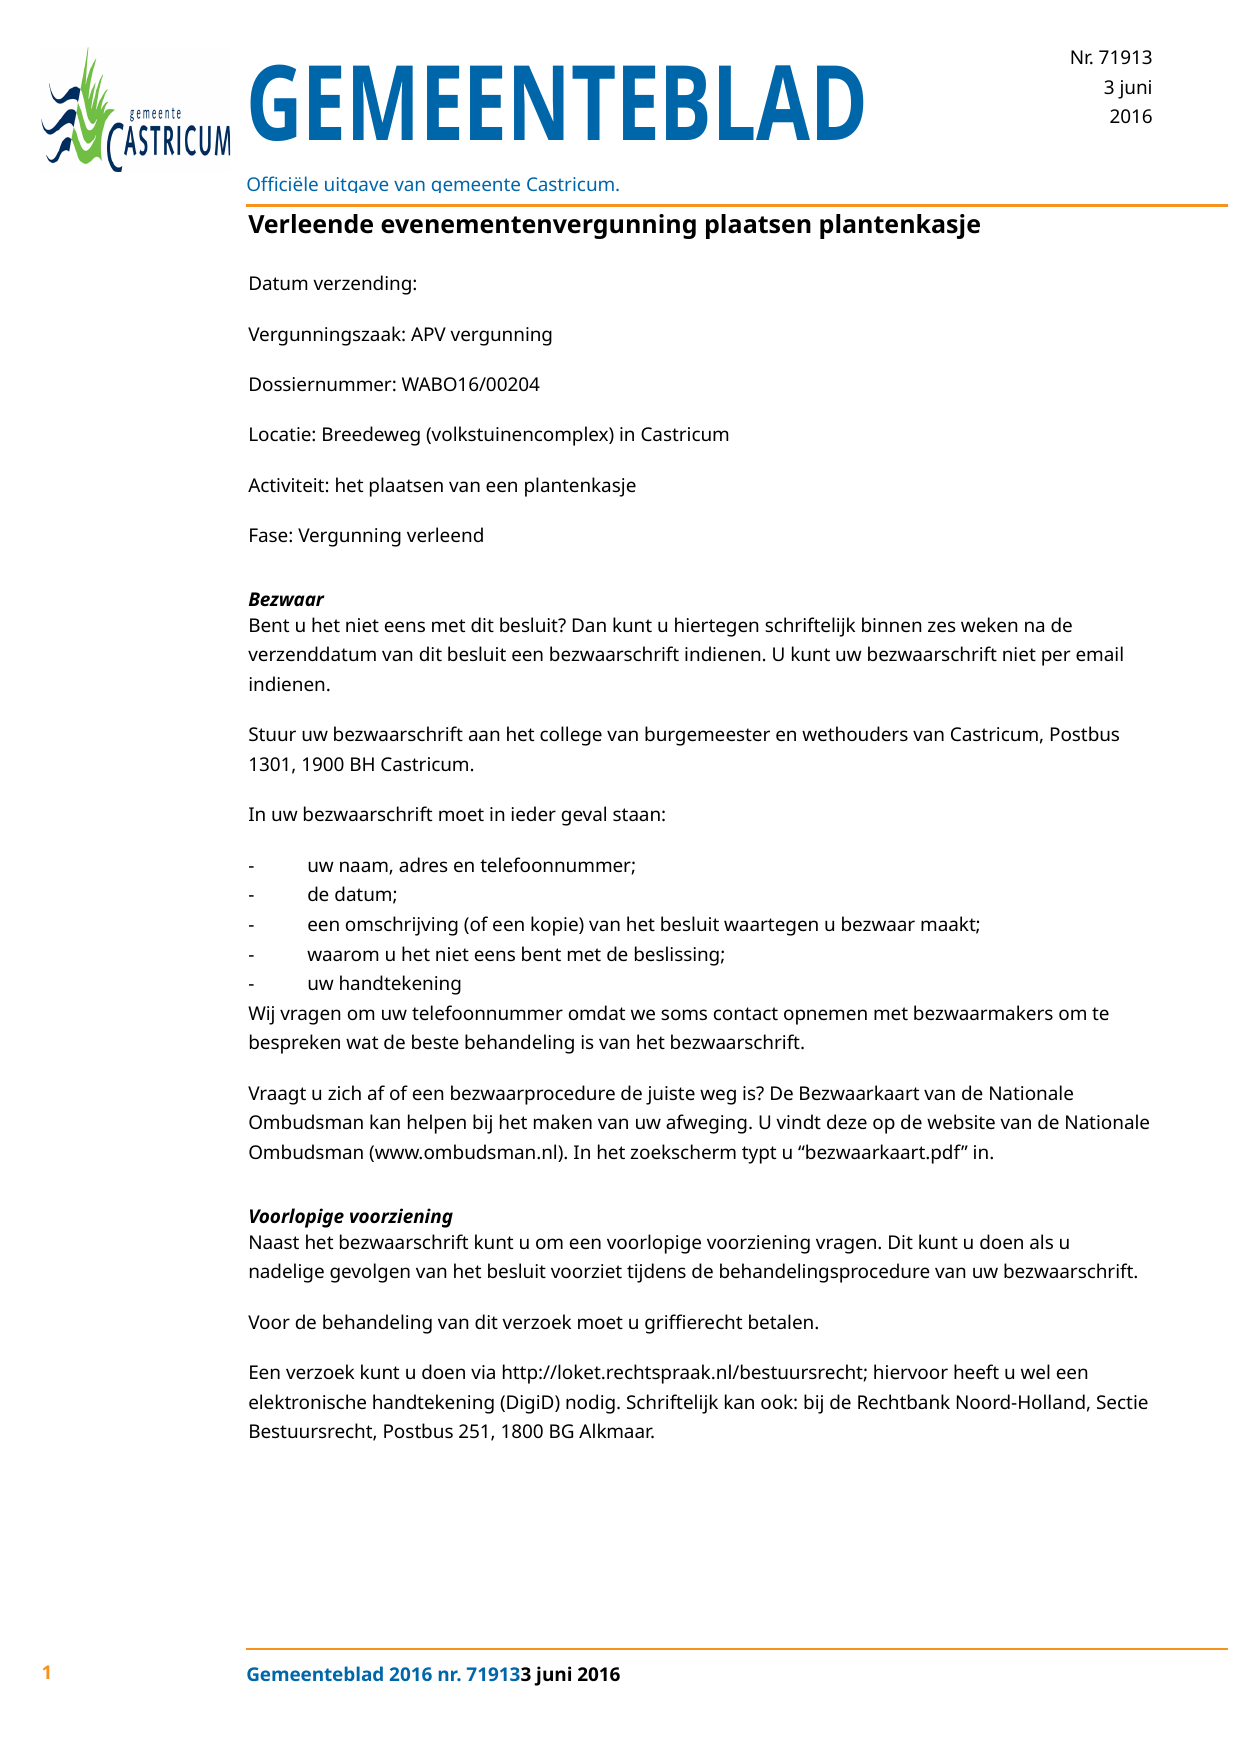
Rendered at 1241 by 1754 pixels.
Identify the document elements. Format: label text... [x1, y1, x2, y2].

text Naast het bezwaarschrift kunt u om een voorlopige voorziening vragen. Dit kunt u doen als u nadelige gevolgen van het besluit voorziet tijdens de behandelingsprocedure van uw bezwaarschrift. [248, 1229, 1152, 1284]
text Dossiernummer: WABO16/00204 [248, 371, 1152, 397]
list de datum; [248, 882, 1152, 907]
list uw naam, adres en telefoonnummer; [248, 852, 1152, 878]
text In uw bezwaarschrift moet in ieder geval staan: [248, 802, 1152, 827]
text Voorlopige voorziening [248, 1203, 1152, 1229]
text Verleende evenementenvergunning plaatsen plantenkasje [248, 207, 1152, 241]
text Vraagt u zich af of een bezwaarprocedure de juiste weg is? De Bezwaarkaart van de Nationale Ombudsman kan helpen bij het maken van uw afweging. U vindt deze op de website van de Nationale Ombudsman (www.ombudsman.nl). In het zoekscherm typt u “bezwaarkaart.pdf” in. [248, 1080, 1152, 1165]
text Wij vragen om uw telefoonnummer omdat we soms contact opnemen met bezwaarmakers om te bespreken wat de beste behandeling is van het bezwaarschrift. [248, 1000, 1152, 1055]
text Bezwaar [248, 586, 1152, 612]
picture [41, 47, 231, 172]
text Activiteit: het plaatsen van een plantenkasje [248, 472, 1152, 498]
list waarom u het niet eens bent met de beslissing; [248, 941, 1152, 967]
text Stuur uw bezwaarschrift aan het college van burgemeester en wethouders van Castricum, Postbus 1301, 1900 BH Castricum. [248, 722, 1152, 777]
text Een verzoek kunt u doen via http://loket.rechtspraak.nl/bestuursrecht; hiervoor heeft u wel een elektronische handtekening (DigiD) nodig. Schriftelijk kan ook: bij de Rechtbank Noord-Holland, Sectie Bestuursrecht, Postbus 251, 1800 BG Alkmaar. [248, 1359, 1152, 1444]
text Fase: Vergunning verleend [248, 522, 1152, 548]
text Vergunningszaak: APV vergunning [248, 321, 1152, 346]
list een omschrijving (of een kopie) van het besluit waartegen u bezwaar maakt; [248, 911, 1152, 937]
text Datum verzending: [248, 270, 1152, 296]
text Voor de behandeling van dit verzoek moet u griffierecht betalen. [248, 1309, 1152, 1334]
text Bent u het niet eens met dit besluit? Dan kunt u hiertegen schriftelijk binnen zes weken na de verzenddatum van dit besluit een bezwaarschrift indienen. U kunt uw bezwaarschrift niet per email indienen. [248, 612, 1152, 697]
list uw handtekening [248, 970, 1152, 996]
text Locatie: Breedeweg (volkstuinencomplex) in Castricum [248, 422, 1152, 447]
